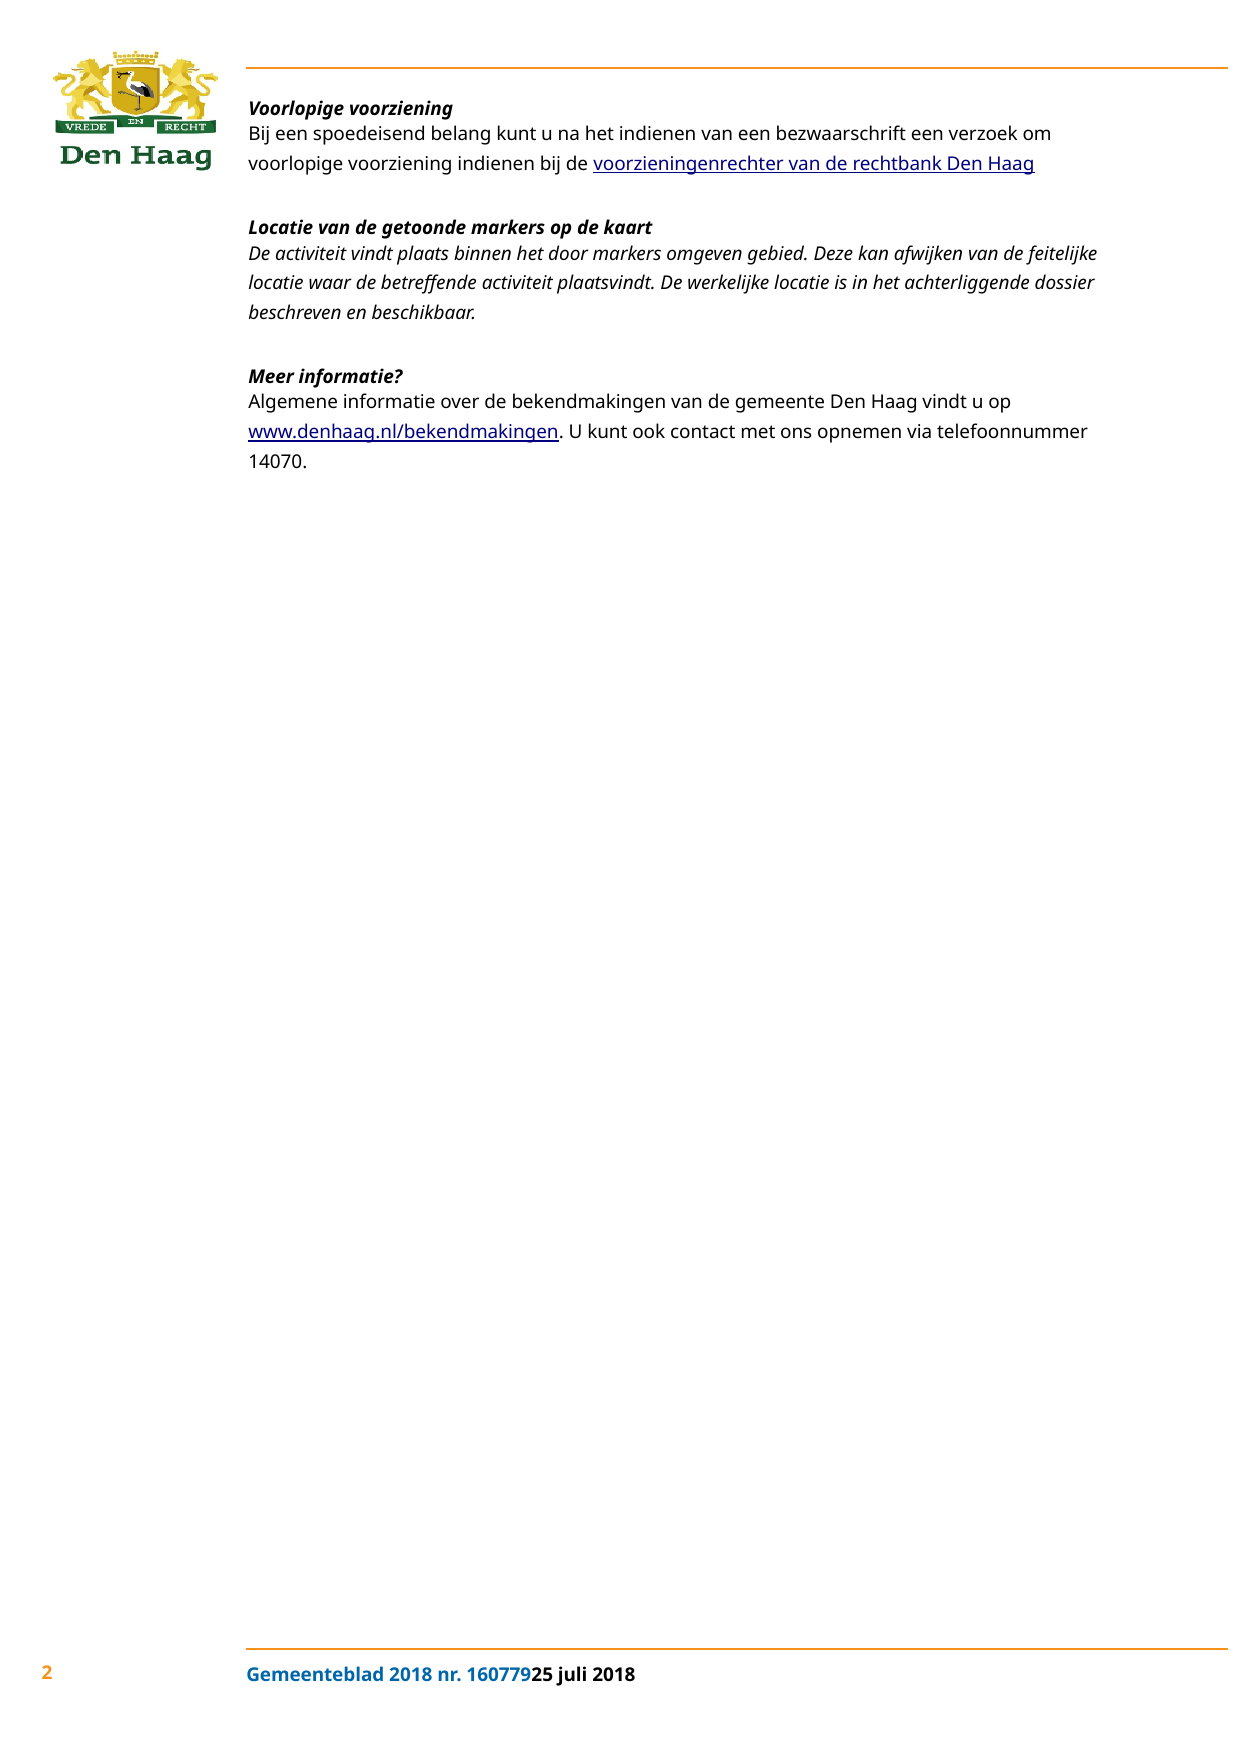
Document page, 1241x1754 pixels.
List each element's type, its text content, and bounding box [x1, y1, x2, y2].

text Bij een spoedeisend belang kunt u na het indienen van een bezwaarschrift een verzoek om voorlopige voorziening indienen bij de voorzieningenrechter van de rechtbank Den Haag [248, 121, 1152, 176]
text De activiteit vindt plaats binnen het door markers omgeven gebied. Deze kan afwijken van de feitelijke locatie waar de betreffende activiteit plaatsvindt. De werkelijke locatie is in het achterliggende dossier beschreven en beschikbaar. [248, 240, 1152, 325]
text Meer informatie? [248, 363, 1152, 389]
text Algemene informatie over de bekendmakingen van de gemeente Den Haag vindt u op www.denhaag.nl/bekendmakingen. U kunt ook contact met ons opnemen via telefoonnummer 14070. [248, 389, 1152, 473]
text Voorlopige voorziening [248, 95, 1152, 121]
text Locatie van de getoonde markers op de kaart [248, 214, 1152, 240]
picture [41, 47, 231, 172]
